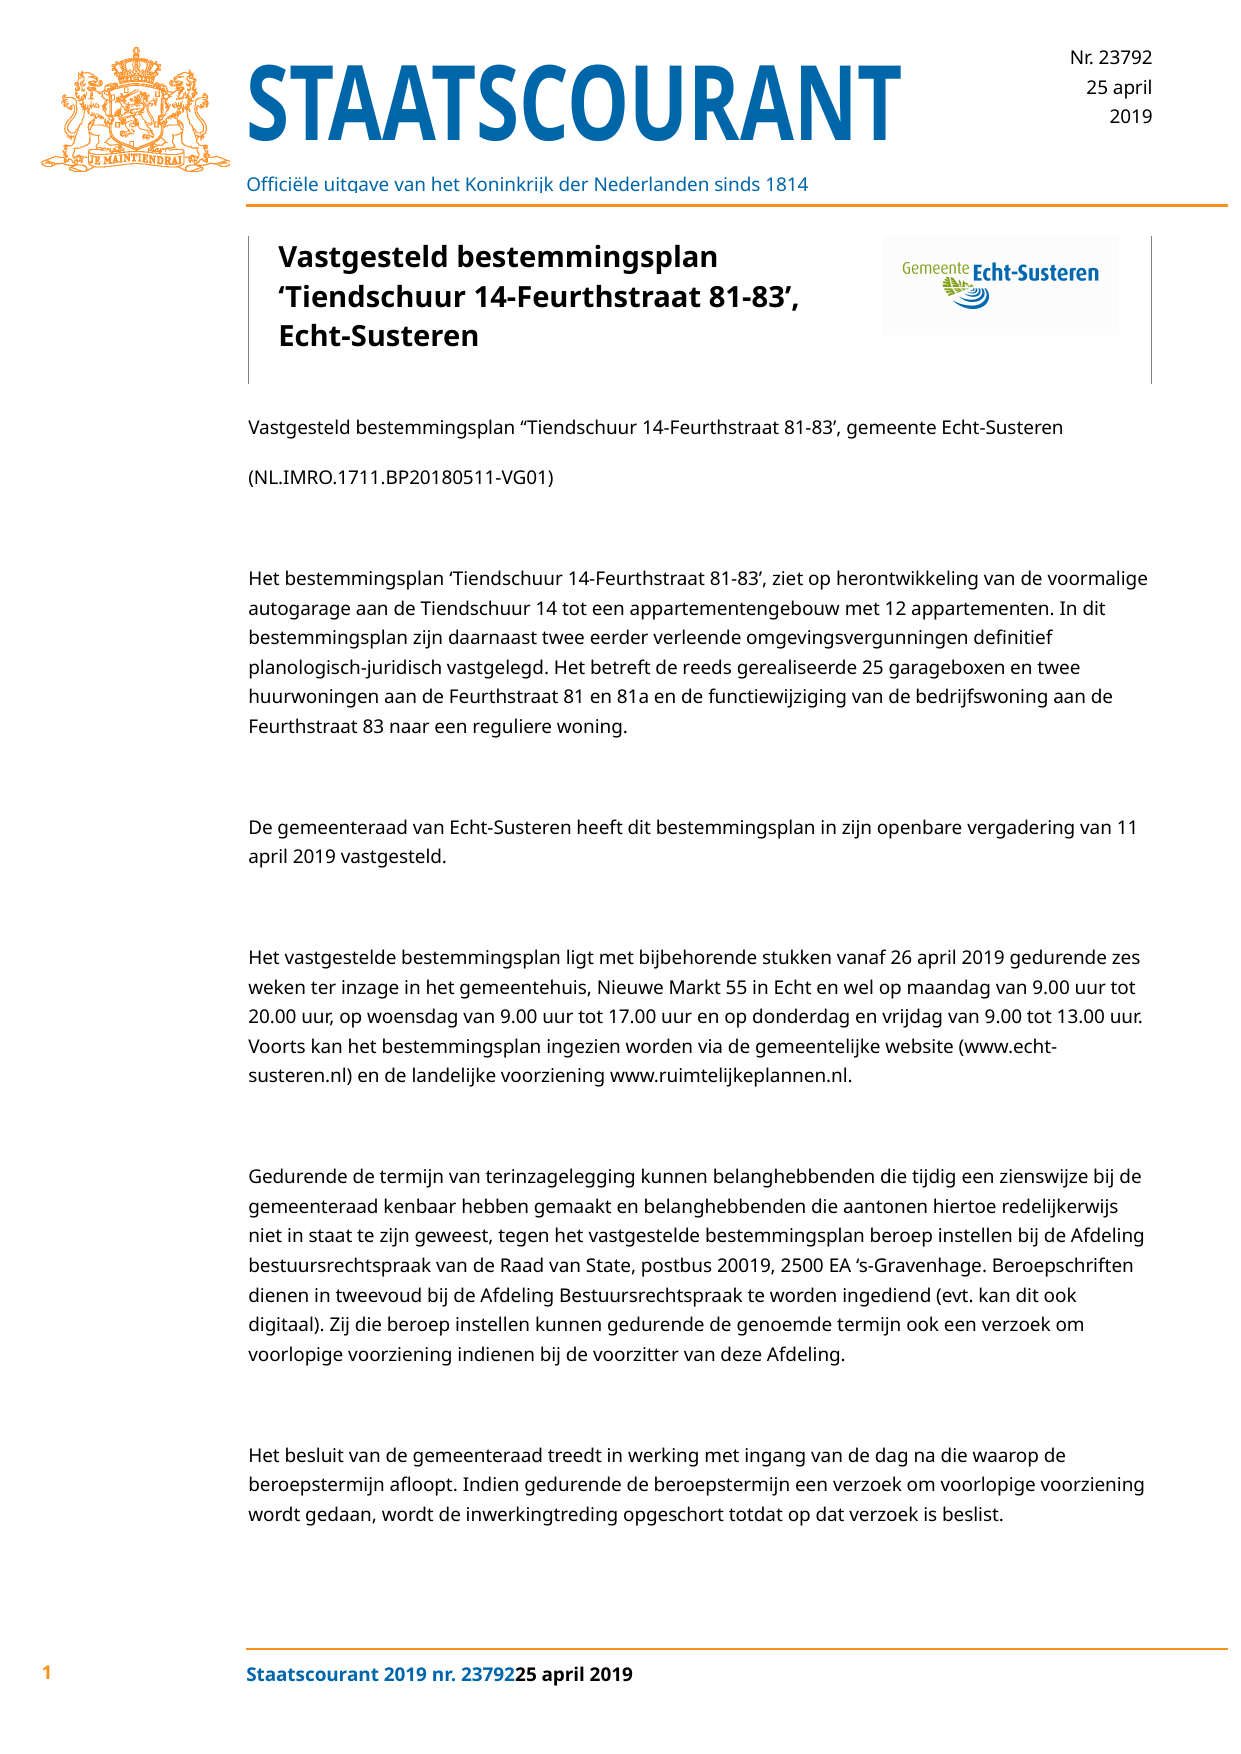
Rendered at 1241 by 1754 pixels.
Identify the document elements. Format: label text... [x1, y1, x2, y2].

text Het bestemmingsplan ‘Tiendschuur 14-Feurthstraat 81-83’, ziet op herontwikkeling van de voormalige autogarage aan de Tiendschuur 14 tot een appartementengebouw met 12 appartementen. In dit bestemmingsplan zijn daarnaast twee eerder verleende omgevingsvergunningen definitief planologisch-juridisch vastgelegd. Het betreft de reeds gerealiseerde 25 garageboxen en twee huurwoningen aan de Feurthstraat 81 en 81a en de functiewijziging van de bedrijfswoning aan de Feurthstraat 83 naar een reguliere woning. [248, 565, 1152, 739]
text (NL.IMRO.1711.BP20180511-VG01) [248, 464, 1152, 490]
text Het besluit van de gemeenteraad treedt in werking met ingang van de dag na die waarop de beroepstermijn afloopt. Indien gedurende de beroepstermijn een verzoek om voorlopige voorziening wordt gedaan, wordt de inwerkingtreding opgeschort totdat op dat verzoek is beslist. [248, 1442, 1152, 1527]
text Vastgesteld bestemmingsplan ‘‘Tiendschuur 14-Feurthstraat 81-83’, gemeente Echt-Susteren [248, 414, 1152, 440]
text Het vastgestelde bestemmingsplan ligt met bijbehorende stukken vanaf 26 april 2019 gedurende zes weken ter inzage in het gemeentehuis, Nieuwe Markt 55 in Echt en wel op maandag van 9.00 uur tot 20.00 uur, op woensdag van 9.00 uur tot 17.00 uur en op donderdag en vrijdag van 9.00 tot 13.00 uur. Voorts kan het bestemmingsplan ingezien worden via de gemeentelijke website (www.echt-susteren.nl) en de landelijke voorziening www.ruimtelijkeplannen.nl. [248, 944, 1152, 1088]
picture [41, 47, 231, 172]
table_header [850, 236, 1151, 384]
text Gedurende de termijn van terinzagelegging kunnen belanghebbenden die tijdig een zienswijze bij de gemeenteraad kenbaar hebben gemaakt en belanghebbenden die aantonen hiertoe redelijkerwijs niet in staat te zijn geweest, tegen het vastgestelde bestemmingsplan beroep instellen bij de Afdeling bestuursrechtspraak van de Raad van State, postbus 20019, 2500 EA ‘s-Gravenhage. Beroepschriften dienen in tweevoud bij de Afdeling Bestuursrechtspraak te worden ingediend (evt. kan dit ook digitaal). Zij die beroep instellen kunnen gedurende de genoemde termijn ook een verzoek om voorlopige voorziening indienen bij de voorzitter van deze Afdeling. [248, 1163, 1152, 1367]
table_header Vastgesteld bestemmingsplan ‘Tiendschuur 14-Feurthstraat 81-83’, Echt-Susteren [249, 236, 850, 384]
text De gemeenteraad van Echt-Susteren heeft dit bestemmingsplan in zijn openbare vergadering van 11 april 2019 vastgesteld. [248, 814, 1152, 869]
picture [882, 236, 1119, 335]
